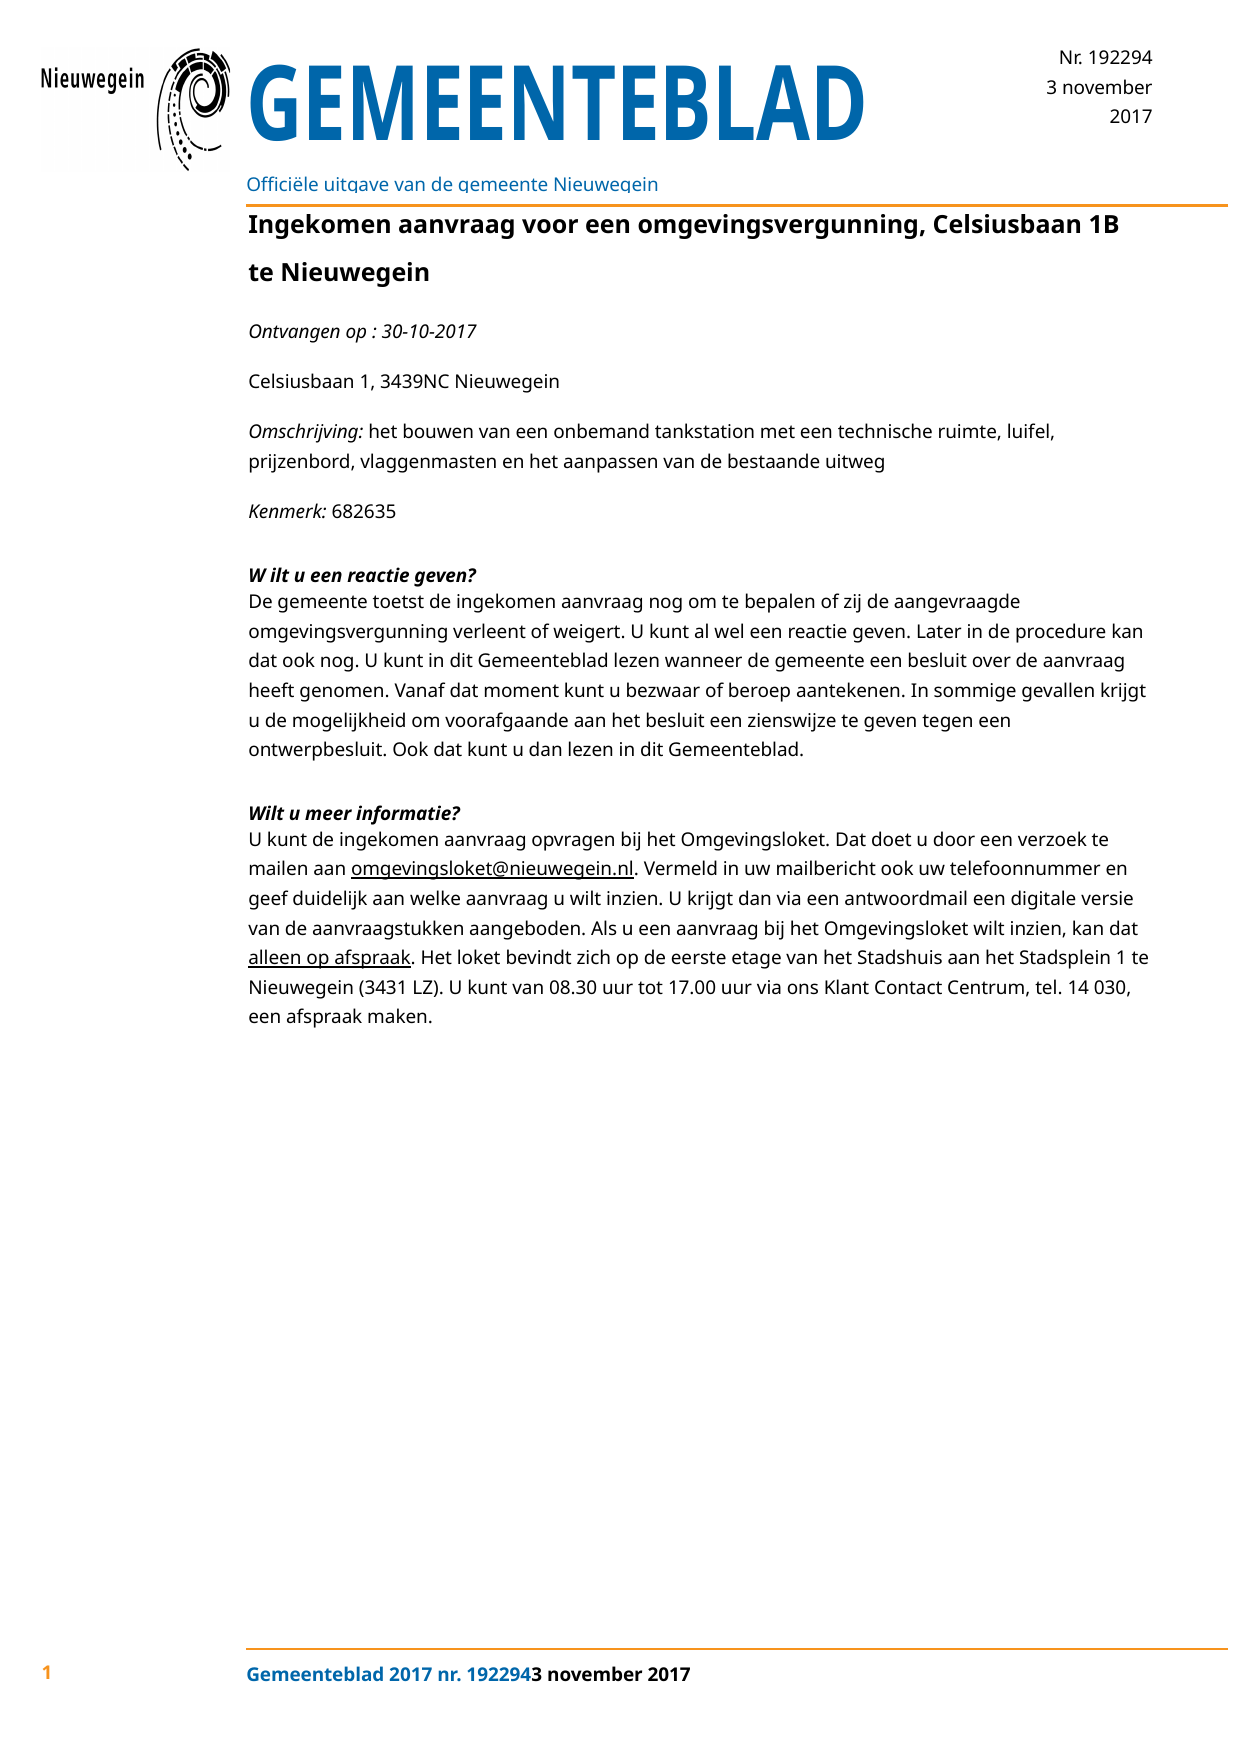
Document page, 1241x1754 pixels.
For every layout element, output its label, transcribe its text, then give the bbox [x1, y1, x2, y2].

text Ingekomen aanvraag voor een omgevingsvergunning, Celsiusbaan 1B te Nieuwegein [248, 207, 1152, 288]
text Wilt u meer informatie? [248, 800, 1152, 826]
text Celsiusbaan 1, 3439NC Nieuwegein [248, 368, 1152, 394]
text Omschrijving: het bouwen van een onbemand tankstation met een technische ruimte, luifel, prijzenbord, vlaggenmasten en het aanpassen van de bestaande uitweg [248, 419, 1152, 474]
picture [41, 47, 231, 172]
text Kenmerk: 682635 [248, 499, 1152, 524]
text Ontvangen op : 30-10-2017 [248, 318, 1152, 344]
text De gemeente toetst de ingekomen aanvraag nog om te bepalen of zij de aangevraagde omgevingsvergunning verleent of weigert. U kunt al wel een reactie geven. Later in de procedure kan dat ook nog. U kunt in dit Gemeenteblad lezen wanneer de gemeente een besluit over de aanvraag heeft genomen. Vanaf dat moment kunt u bezwaar of beroep aantekenen. In sommige gevallen krijgt u de mogelijkheid om voorafgaande aan het besluit een zienswijze te geven tegen een ontwerpbesluit. Ook dat kunt u dan lezen in dit Gemeenteblad. [248, 588, 1152, 762]
text W ilt u een reactie geven? [248, 563, 1152, 588]
text U kunt de ingekomen aanvraag opvragen bij het Omgevingsloket. Dat doet u door een verzoek te mailen aan omgevingsloket@nieuwegein.nl. Vermeld in uw mailbericht ook uw telefoonnummer en geef duidelijk aan welke aanvraag u wilt inzien. U krijgt dan via een antwoordmail een digitale versie van de aanvraagstukken aangeboden. Als u een aanvraag bij het Omgevingsloket wilt inzien, kan dat alleen op afspraak. Het loket bevindt zich op de eerste etage van het Stadshuis aan het Stadsplein 1 te Nieuwegein (3431 LZ). U kunt van 08.30 uur tot 17.00 uur via ons Klant Contact Centrum, tel. 14 030, een afspraak maken. [248, 826, 1152, 1029]
